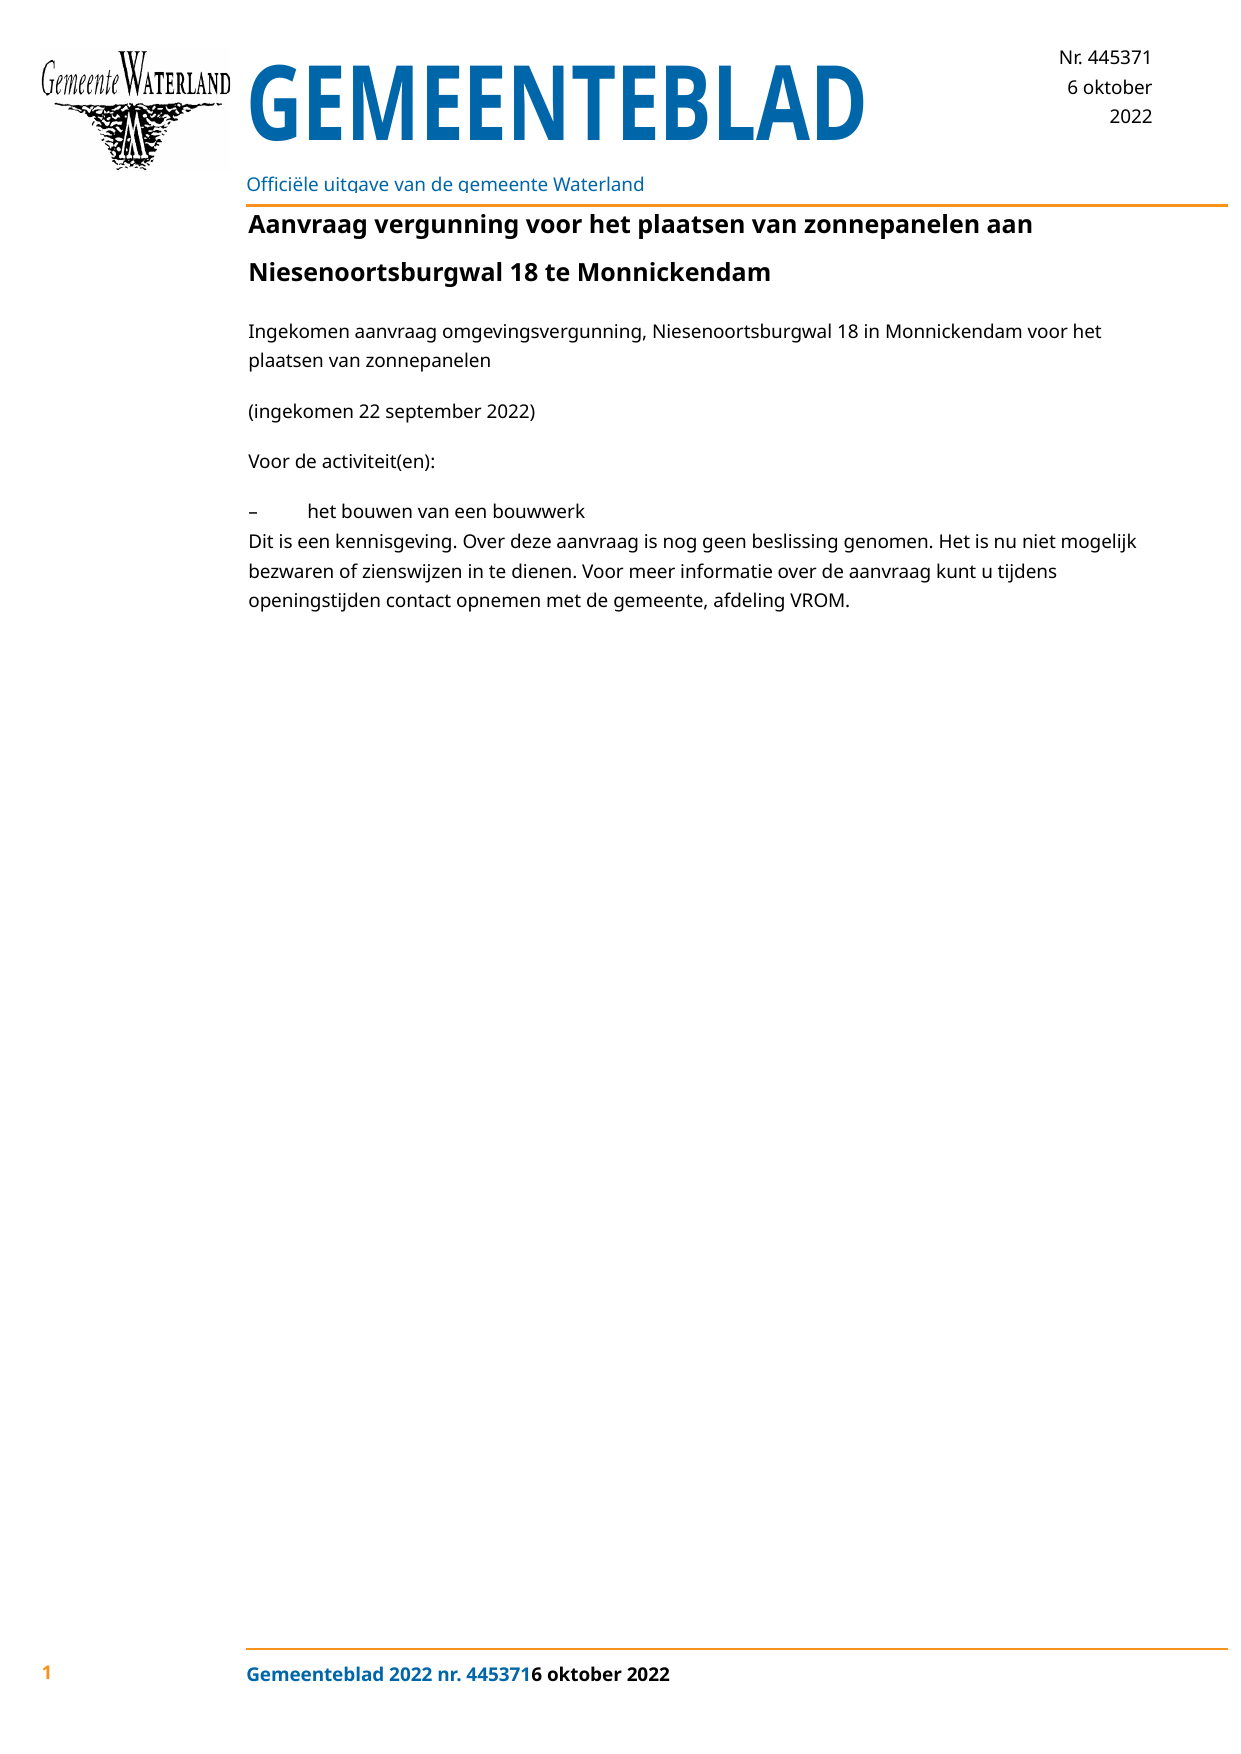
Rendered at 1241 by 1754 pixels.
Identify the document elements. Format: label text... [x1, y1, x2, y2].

text Aanvraag vergunning voor het plaatsen van zonnepanelen aan Niesenoortsburgwal 18 te Monnickendam [248, 207, 1152, 288]
list het bouwen van een bouwwerk [248, 499, 1152, 524]
text Dit is een kennisgeving. Over deze aanvraag is nog geen beslissing genomen. Het is nu niet mogelijk bezwaren of zienswijzen in te dienen. Voor meer informatie over de aanvraag kunt u tijdens openingstijden contact opnemen met de gemeente, afdeling VROM. [248, 528, 1152, 613]
text Ingekomen aanvraag omgevingsvergunning, Niesenoortsburgwal 18 in Monnickendam voor het plaatsen van zonnepanelen [248, 318, 1152, 373]
text (ingekomen 22 september 2022) [248, 398, 1152, 424]
text Voor de activiteit(en): [248, 448, 1152, 474]
picture [41, 47, 231, 172]
